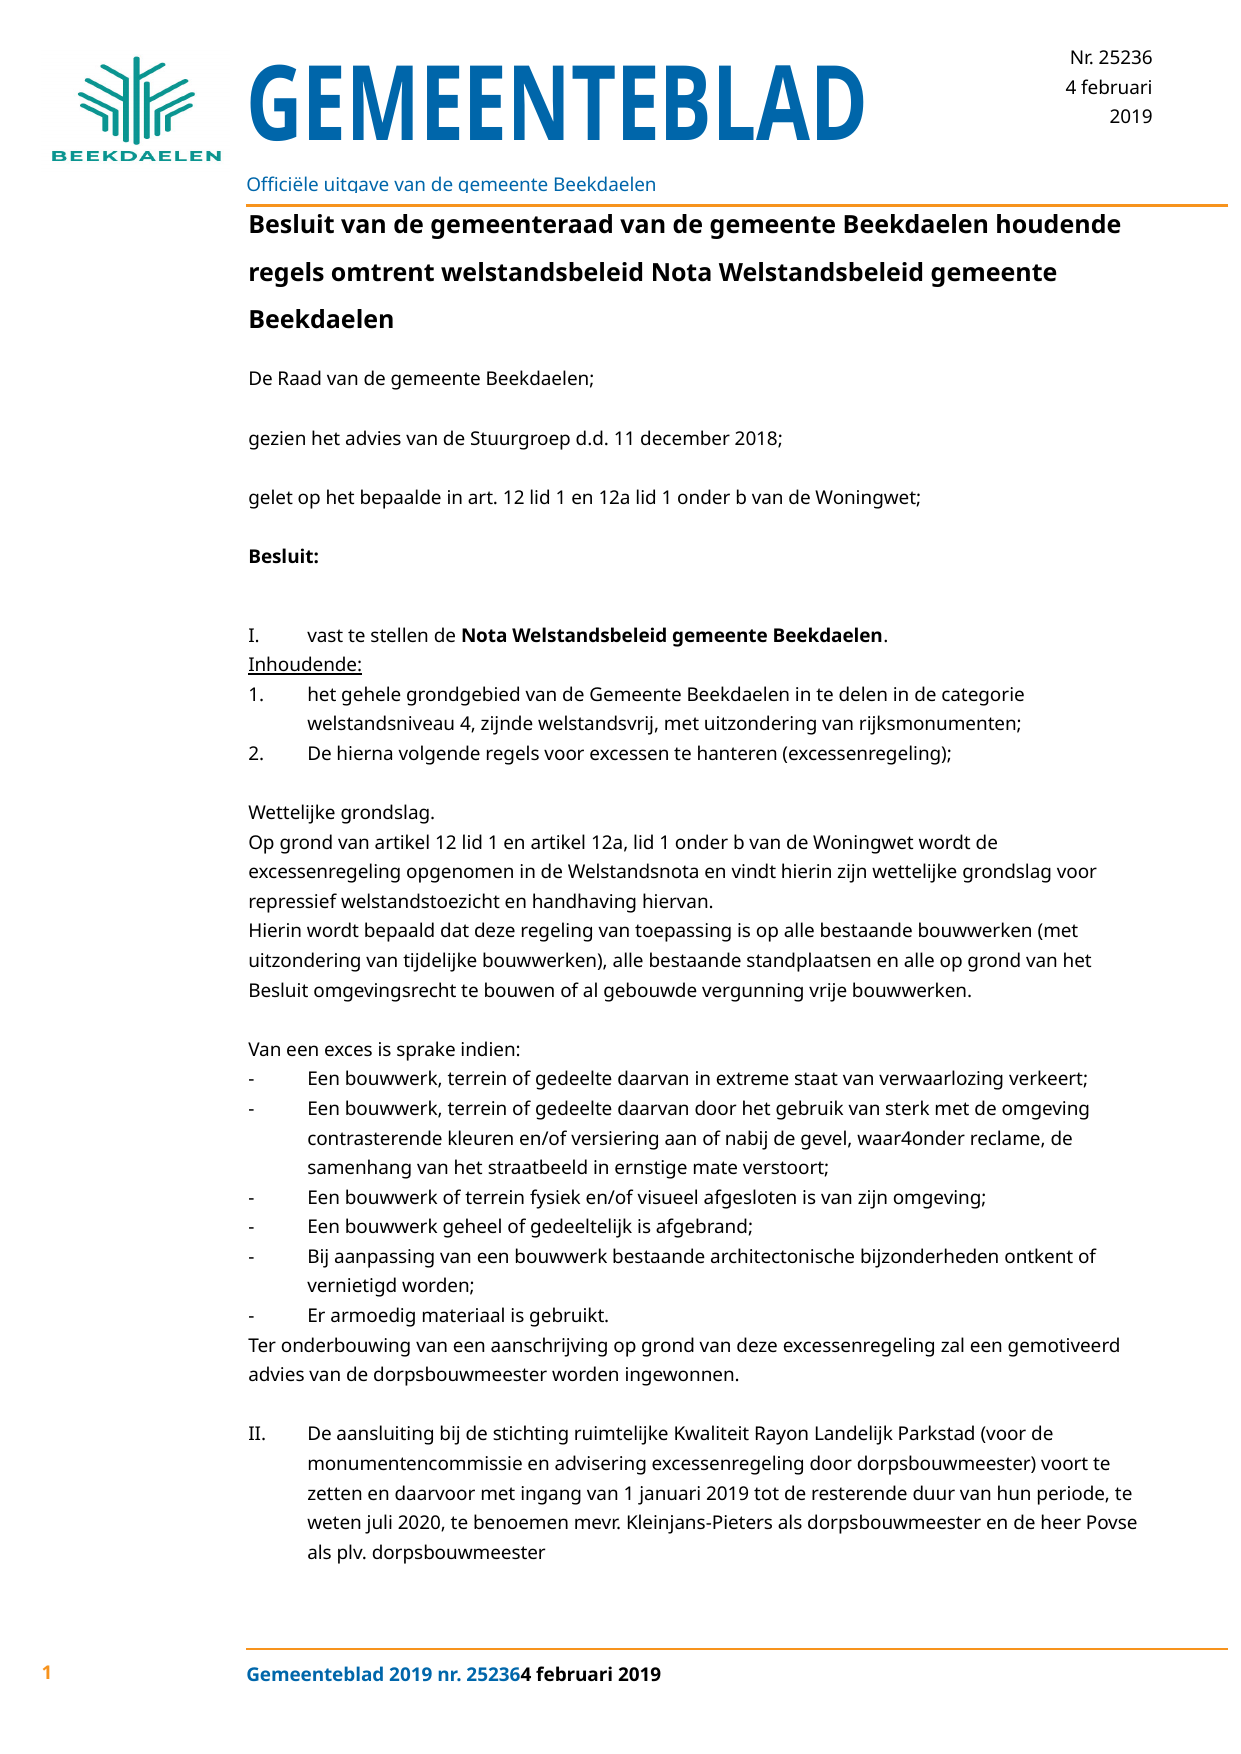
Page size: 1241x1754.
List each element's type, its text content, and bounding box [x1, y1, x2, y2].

text Inhoudende: [248, 651, 1152, 677]
list vast te stellen de Nota Welstandsbeleid gemeente Beekdaelen. [248, 622, 1152, 648]
text Besluit: [248, 543, 1152, 569]
text Ter onderbouwing van een aanschrijving op grond van deze excessenregeling zal een gemotiveerd advies van de dorpsbouwmeester worden ingewonnen. [248, 1332, 1152, 1387]
text gezien het advies van de Stuurgroep d.d. 11 december 2018; [248, 425, 1152, 450]
list De hierna volgende regels voor excessen te hanteren (excessenregeling); [248, 740, 1152, 766]
list het gehele grondgebied van de Gemeente Beekdaelen in te delen in de categorie welstandsniveau 4, zijnde welstandsvrij, met uitzondering van rijksmonumenten; [248, 681, 1152, 736]
list Een bouwwerk of terrein fysiek en/of visueel afgesloten is van zijn omgeving; [248, 1184, 1152, 1210]
text Wettelijke grondslag. [248, 799, 1152, 825]
text Van een exces is sprake indien: [248, 1036, 1152, 1062]
list Een bouwwerk, terrein of gedeelte daarvan in extreme staat van verwaarlozing verkeert; [248, 1066, 1152, 1091]
text Besluit van de gemeenteraad van de gemeente Beekdaelen houdende regels omtrent welstandsbeleid Nota Welstandsbeleid gemeente Beekdaelen [248, 207, 1152, 336]
text De Raad van de gemeente Beekdaelen; [248, 366, 1152, 391]
list Een bouwwerk, terrein of gedeelte daarvan door het gebruik van sterk met de omgeving contrasterende kleuren en/of versiering aan of nabij de gevel, waar4onder reclame, de samenhang van het straatbeeld in ernstige mate verstoort; [248, 1095, 1152, 1180]
list De aansluiting bij de stichting ruimtelijke Kwaliteit Rayon Landelijk Parkstad (voor de monumentencommissie en advisering excessenregeling door dorpsbouwmeester) voort te zetten en daarvoor met ingang van 1 januari 2019 tot de resterende duur van hun periode, te weten juli 2020, te benoemen mevr. Kleinjans-Pieters als dorpsbouwmeester en de heer Povse als plv. dorpsbouwmeester [248, 1421, 1152, 1565]
text Hierin wordt bepaald dat deze regeling van toepassing is op alle bestaande bouwwerken (met uitzondering van tijdelijke bouwwerken), alle bestaande standplaatsen en alle op grond van het Besluit omgevingsrecht te bouwen of al gebouwde vergunning vrije bouwwerken. [248, 918, 1152, 1003]
list Een bouwwerk geheel of gedeeltelijk is afgebrand; [248, 1213, 1152, 1239]
list Er armoedig materiaal is gebruikt. [248, 1302, 1152, 1328]
picture [41, 47, 231, 172]
text gelet op het bepaalde in art. 12 lid 1 en 12a lid 1 onder b van de Woningwet; [248, 484, 1152, 509]
text Op grond van artikel 12 lid 1 en artikel 12a, lid 1 onder b van de Woningwet wordt de excessenregeling opgenomen in de Welstandsnota en vindt hierin zijn wettelijke grondslag voor repressief welstandstoezicht en handhaving hiervan. [248, 829, 1152, 914]
list Bij aanpassing van een bouwwerk bestaande architectonische bijzonderheden ontkent of vernietigd worden; [248, 1243, 1152, 1298]
